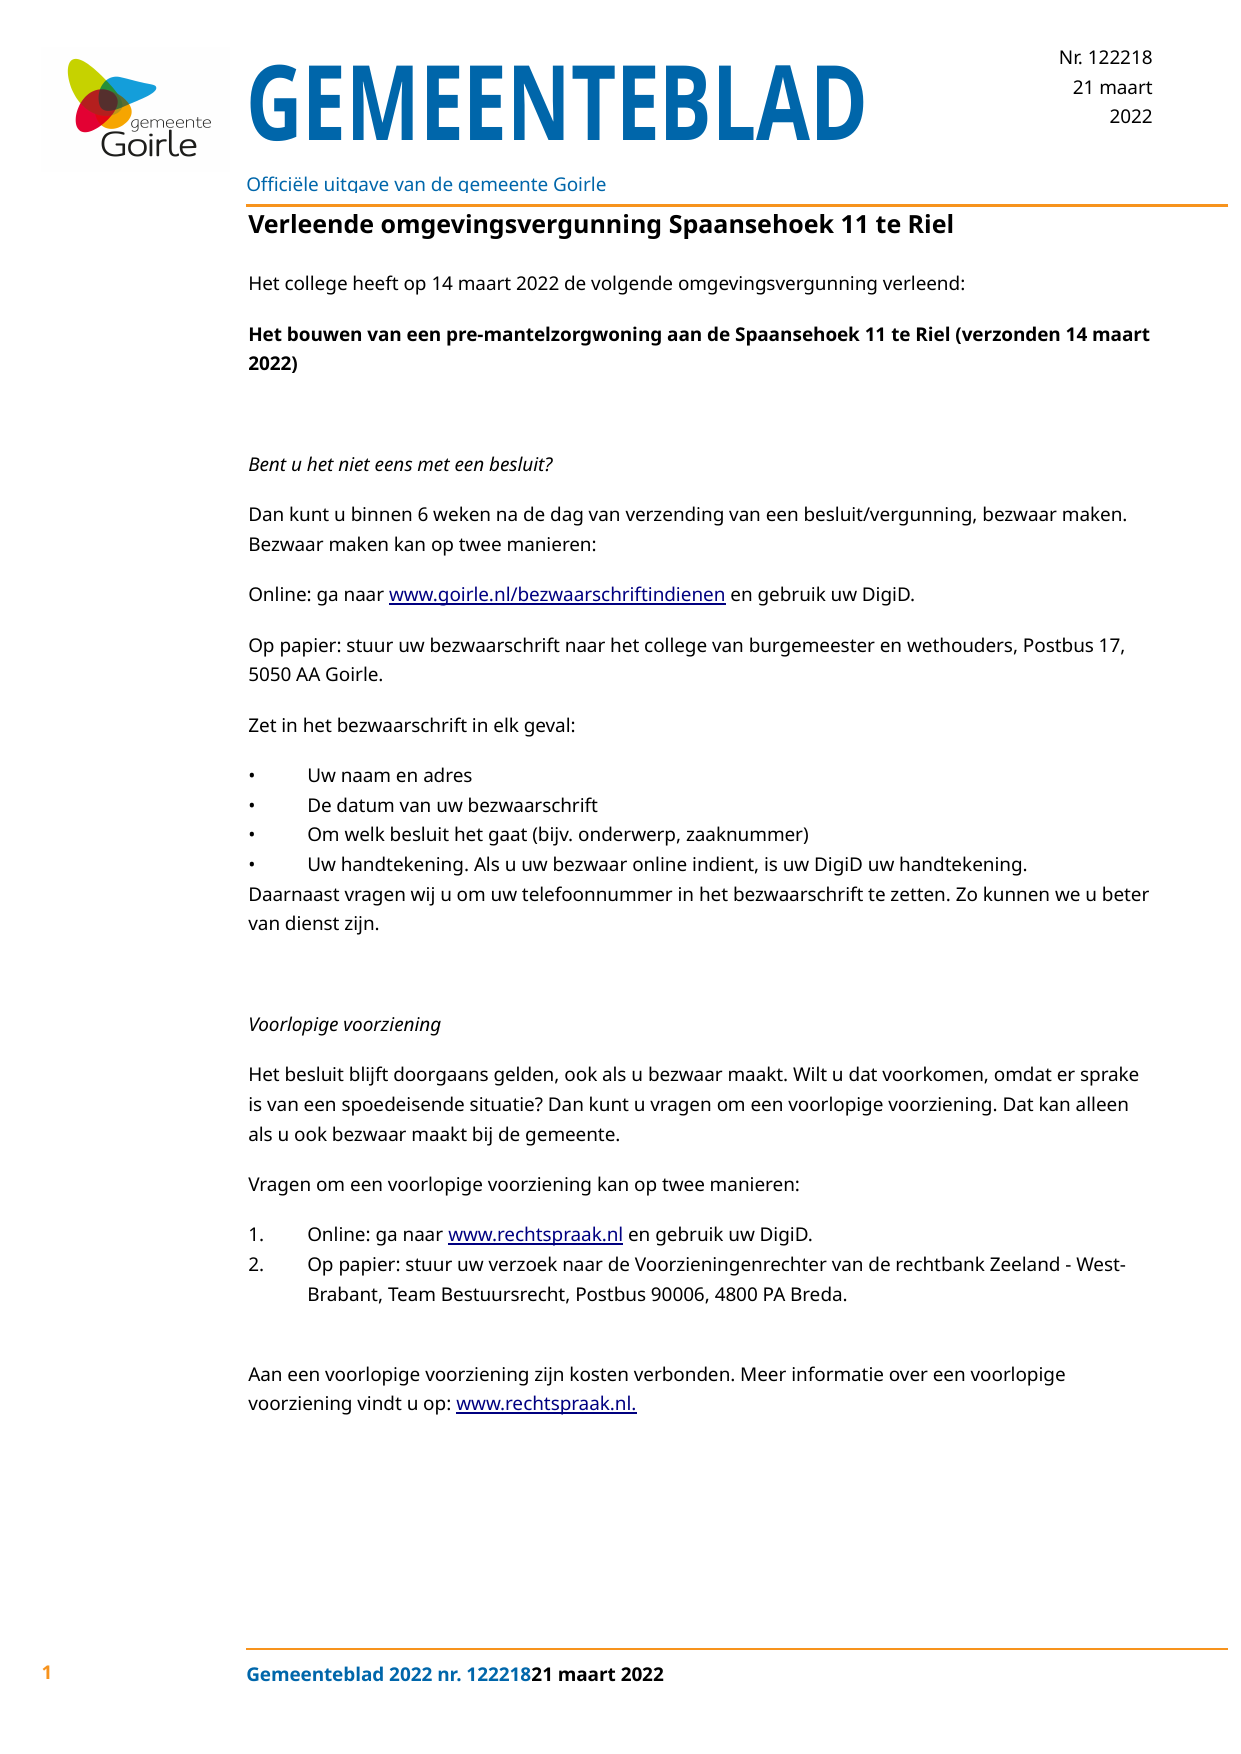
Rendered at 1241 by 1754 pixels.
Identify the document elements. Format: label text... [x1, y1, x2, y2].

list Op papier: stuur uw verzoek naar de Voorzieningenrechter van de rechtbank Zeeland - West-Brabant, Team Bestuursrecht, Postbus 90006, 4800 PA Breda. [248, 1251, 1152, 1306]
list Uw naam en adres [248, 762, 1152, 788]
picture [41, 47, 231, 172]
text Online: ga naar www.goirle.nl/bezwaarschriftindienen en gebruik uw DigiD. [248, 582, 1152, 607]
text Het college heeft op 14 maart 2022 de volgende omgevingsvergunning verleend: [248, 270, 1152, 296]
text Het bouwen van een pre-mantelzorgwoning aan de Spaansehoek 11 te Riel (verzonden 14 maart 2022) [248, 321, 1152, 376]
list Online: ga naar www.rechtspraak.nl en gebruik uw DigiD. [248, 1222, 1152, 1247]
text Zet in het bezwaarschrift in elk geval: [248, 712, 1152, 738]
text Aan een voorlopige voorziening zijn kosten verbonden. Meer informatie over een voorlopige voorziening vindt u op: www.rechtspraak.nl. [248, 1361, 1152, 1416]
text Vragen om een voorlopige voorziening kan op twee manieren: [248, 1171, 1152, 1197]
list Uw handtekening. Als u uw bezwaar online indient, is uw DigiD uw handtekening. [248, 851, 1152, 877]
text Daarnaast vragen wij u om uw telefoonnummer in het bezwaarschrift te zetten. Zo kunnen we u beter van dienst zijn. [248, 881, 1152, 936]
text Bent u het niet eens met een besluit? [248, 451, 1152, 477]
list Om welk besluit het gaat (bijv. onderwerp, zaaknummer) [248, 822, 1152, 847]
list De datum van uw bezwaarschrift [248, 792, 1152, 818]
text Verleende omgevingsvergunning Spaansehoek 11 te Riel [248, 207, 1152, 241]
text Voorlopige voorziening [248, 1011, 1152, 1037]
text Dan kunt u binnen 6 weken na de dag van verzending van een besluit/vergunning, bezwaar maken. Bezwaar maken kan op twee manieren: [248, 502, 1152, 557]
text Op papier: stuur uw bezwaarschrift naar het college van burgemeester en wethouders, Postbus 17, 5050 AA Goirle. [248, 632, 1152, 687]
text Het besluit blijft doorgaans gelden, ook als u bezwaar maakt. Wilt u dat voorkomen, omdat er sprake is van een spoedeisende situatie? Dan kunt u vragen om een voorlopige voorziening. Dat kan alleen als u ook bezwaar maakt bij de gemeente. [248, 1062, 1152, 1146]
